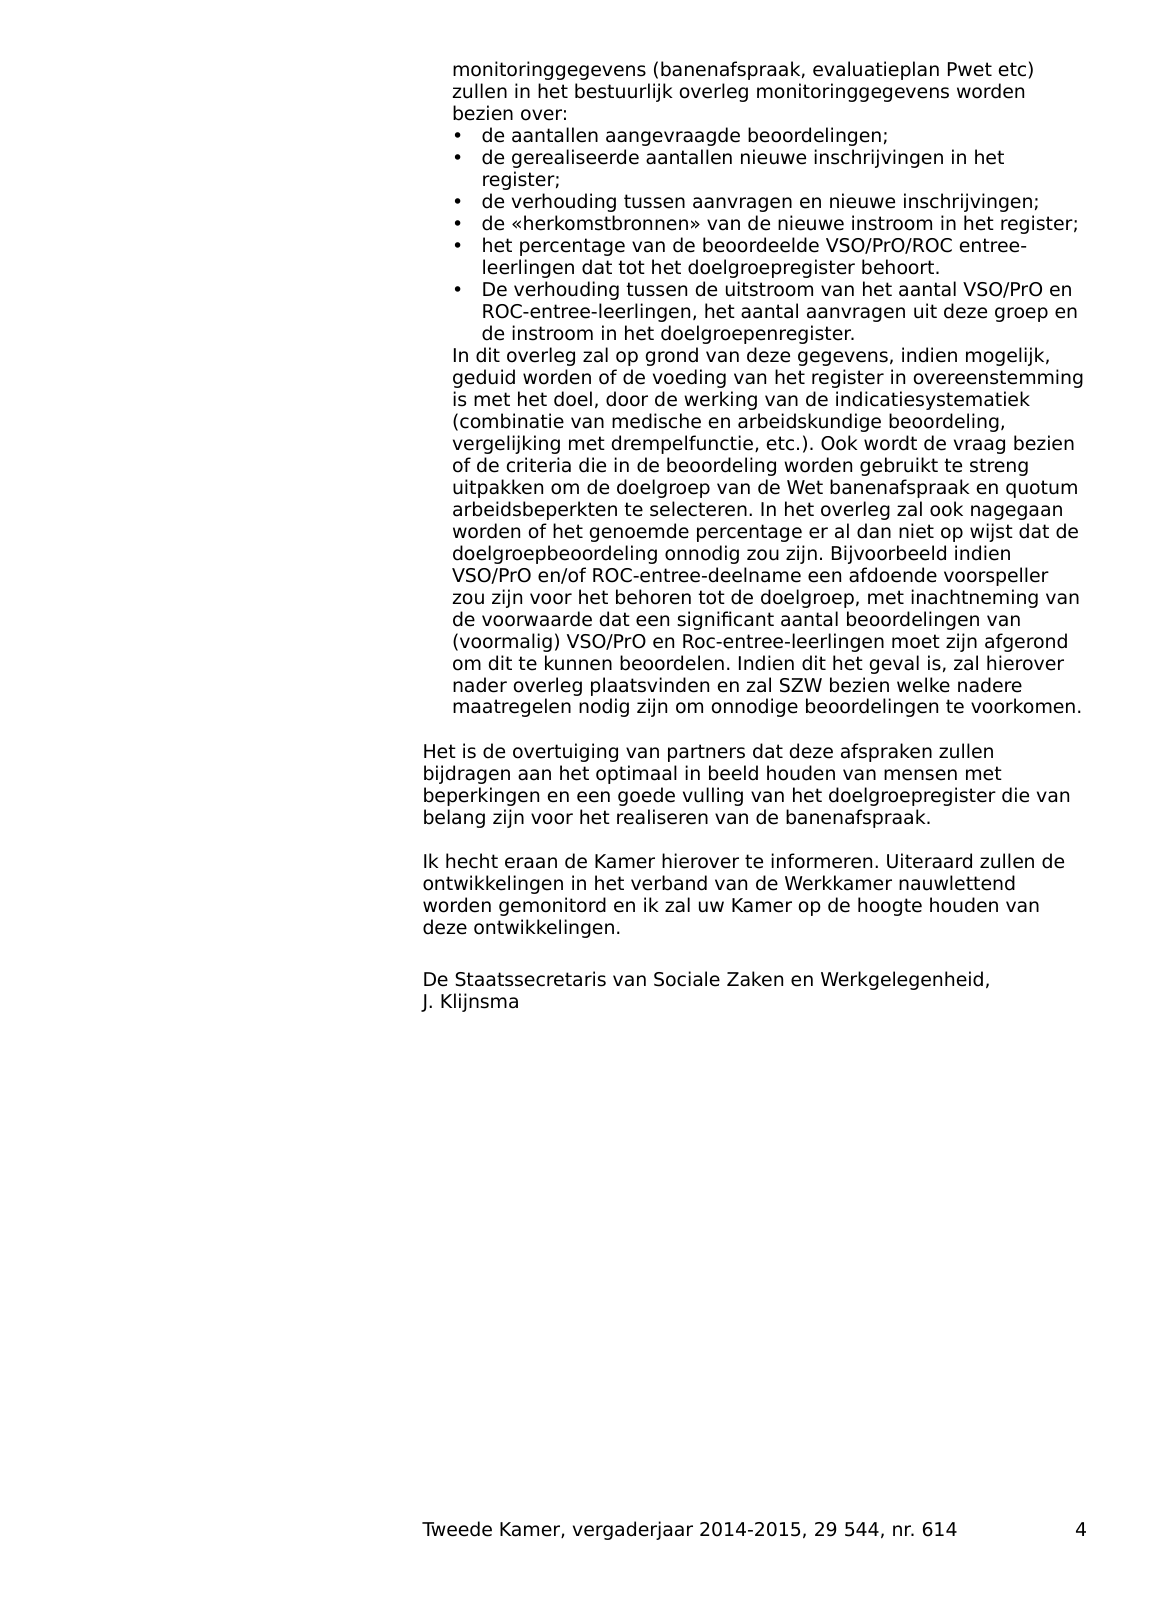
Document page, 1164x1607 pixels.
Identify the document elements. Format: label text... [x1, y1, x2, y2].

text • het percentage van de beoordeelde VSO/PrO/ROC entree-leerlingen dat tot het doelgroepregister behoort. [452, 235, 1087, 279]
text De Staatssecretaris van Sociale Zaken en Werkgelegenheid, J. Klijnsma [422, 969, 1087, 1013]
text • de «herkomstbronnen» van de nieuwe instroom in het register; [452, 213, 1087, 235]
text • de aantallen aangevraagde beoordelingen; [452, 125, 1087, 147]
text Het is de overtuiging van partners dat deze afspraken zullen bijdragen aan het optimaal in beeld houden van mensen met beperkingen en een goede vulling van het doelgroepregister die van belang zijn voor het realiseren van de banenafspraak. [422, 741, 1087, 828]
text In dit overleg zal op grond van deze gegevens, indien mogelijk, geduid worden of de voeding van het register in overeenstemming is met het doel, door de werking van de indicatiesystematiek (combinatie van medische en arbeidskundige beoordeling, vergelijking met drempelfunctie, etc.). Ook wordt de vraag bezien of de criteria die in de beoordeling worden gebruikt te streng uitpakken om de doelgroep van de Wet banenafspraak en quotum arbeidsbeperkten te selecteren. In het overleg zal ook nagegaan worden of het genoemde percentage er al dan niet op wijst dat de doelgroepbeoordeling onnodig zou zijn. Bijvoorbeeld indien VSO/PrO en/of ROC-entree-deelname een afdoende voorspeller zou zijn voor het behoren tot de doelgroep, met inachtneming van de voorwaarde dat een significant aantal beoordelingen van (voormalig) VSO/PrO en Roc-entree-leerlingen moet zijn afgerond om dit te kunnen beoordelen. Indien dit het geval is, zal hierover nader overleg plaatsvinden en zal SZW bezien welke nadere maatregelen nodig zijn om onnodige beoordelingen te voorkomen. [452, 345, 1087, 718]
text monitoringgegevens (banenafspraak, evaluatieplan Pwet etc) zullen in het bestuurlijk overleg monitoringgegevens worden bezien over: [422, 59, 1087, 125]
text • de gerealiseerde aantallen nieuwe inschrijvingen in het register; [452, 147, 1087, 191]
text • de verhouding tussen aanvragen en nieuwe inschrijvingen; [452, 191, 1087, 213]
text • De verhouding tussen de uitstroom van het aantal VSO/PrO en ROC-entree-leerlingen, het aantal aanvragen uit deze groep en de instroom in het doelgroepenregister. [452, 279, 1087, 345]
text Ik hecht eraan de Kamer hierover te informeren. Uiteraard zullen de ontwikkelingen in het verband van de Werkkamer nauwlettend worden gemonitord en ik zal uw Kamer op de hoogte houden van deze ontwikkelingen. [422, 851, 1087, 939]
